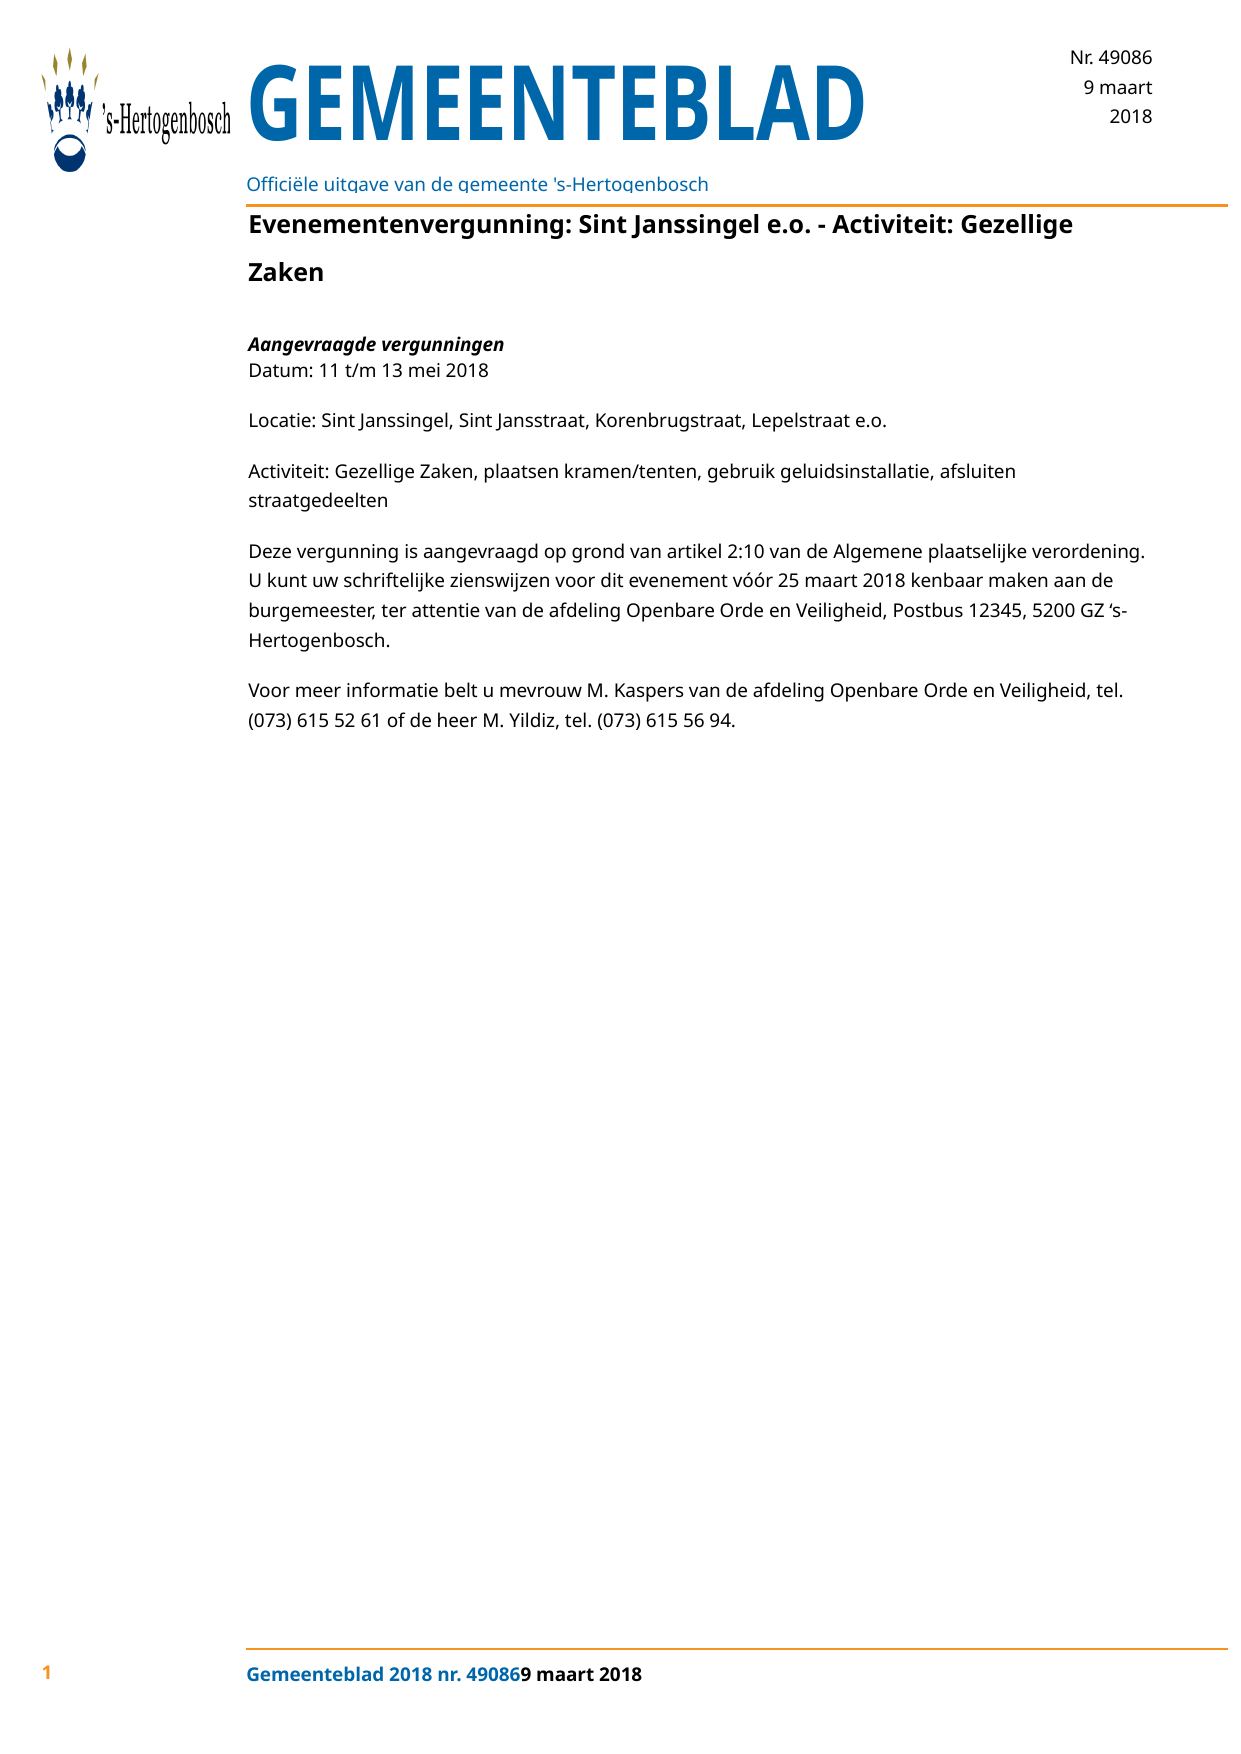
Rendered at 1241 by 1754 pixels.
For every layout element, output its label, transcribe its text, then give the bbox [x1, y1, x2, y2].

text Locatie: Sint Janssingel, Sint Jansstraat, Korenbrugstraat, Lepelstraat e.o. [248, 408, 1152, 433]
text Activiteit: Gezellige Zaken, plaatsen kramen/tenten, gebruik geluidsinstallatie, afsluiten straatgedeelten [248, 458, 1152, 513]
picture [41, 47, 231, 172]
text Aangevraagde vergunningen [248, 331, 1152, 357]
text Datum: 11 t/m 13 mei 2018 [248, 357, 1152, 383]
text Voor meer informatie belt u mevrouw M. Kaspers van de afdeling Openbare Orde en Veiligheid, tel. (073) 615 52 61 of de heer M. Yildiz, tel. (073) 615 56 94. [248, 677, 1152, 732]
text Deze vergunning is aangevraagd op grond van artikel 2:10 van de Algemene plaatselijke verordening. U kunt uw schriftelijke zienswijzen voor dit evenement vóór 25 maart 2018 kenbaar maken aan de burgemeester, ter attentie van de afdeling Openbare Orde en Veiligheid, Postbus 12345, 5200 GZ ‘s-Hertogenbosch. [248, 538, 1152, 652]
text Evenementenvergunning: Sint Janssingel e.o. - Activiteit: Gezellige Zaken [248, 207, 1152, 288]
